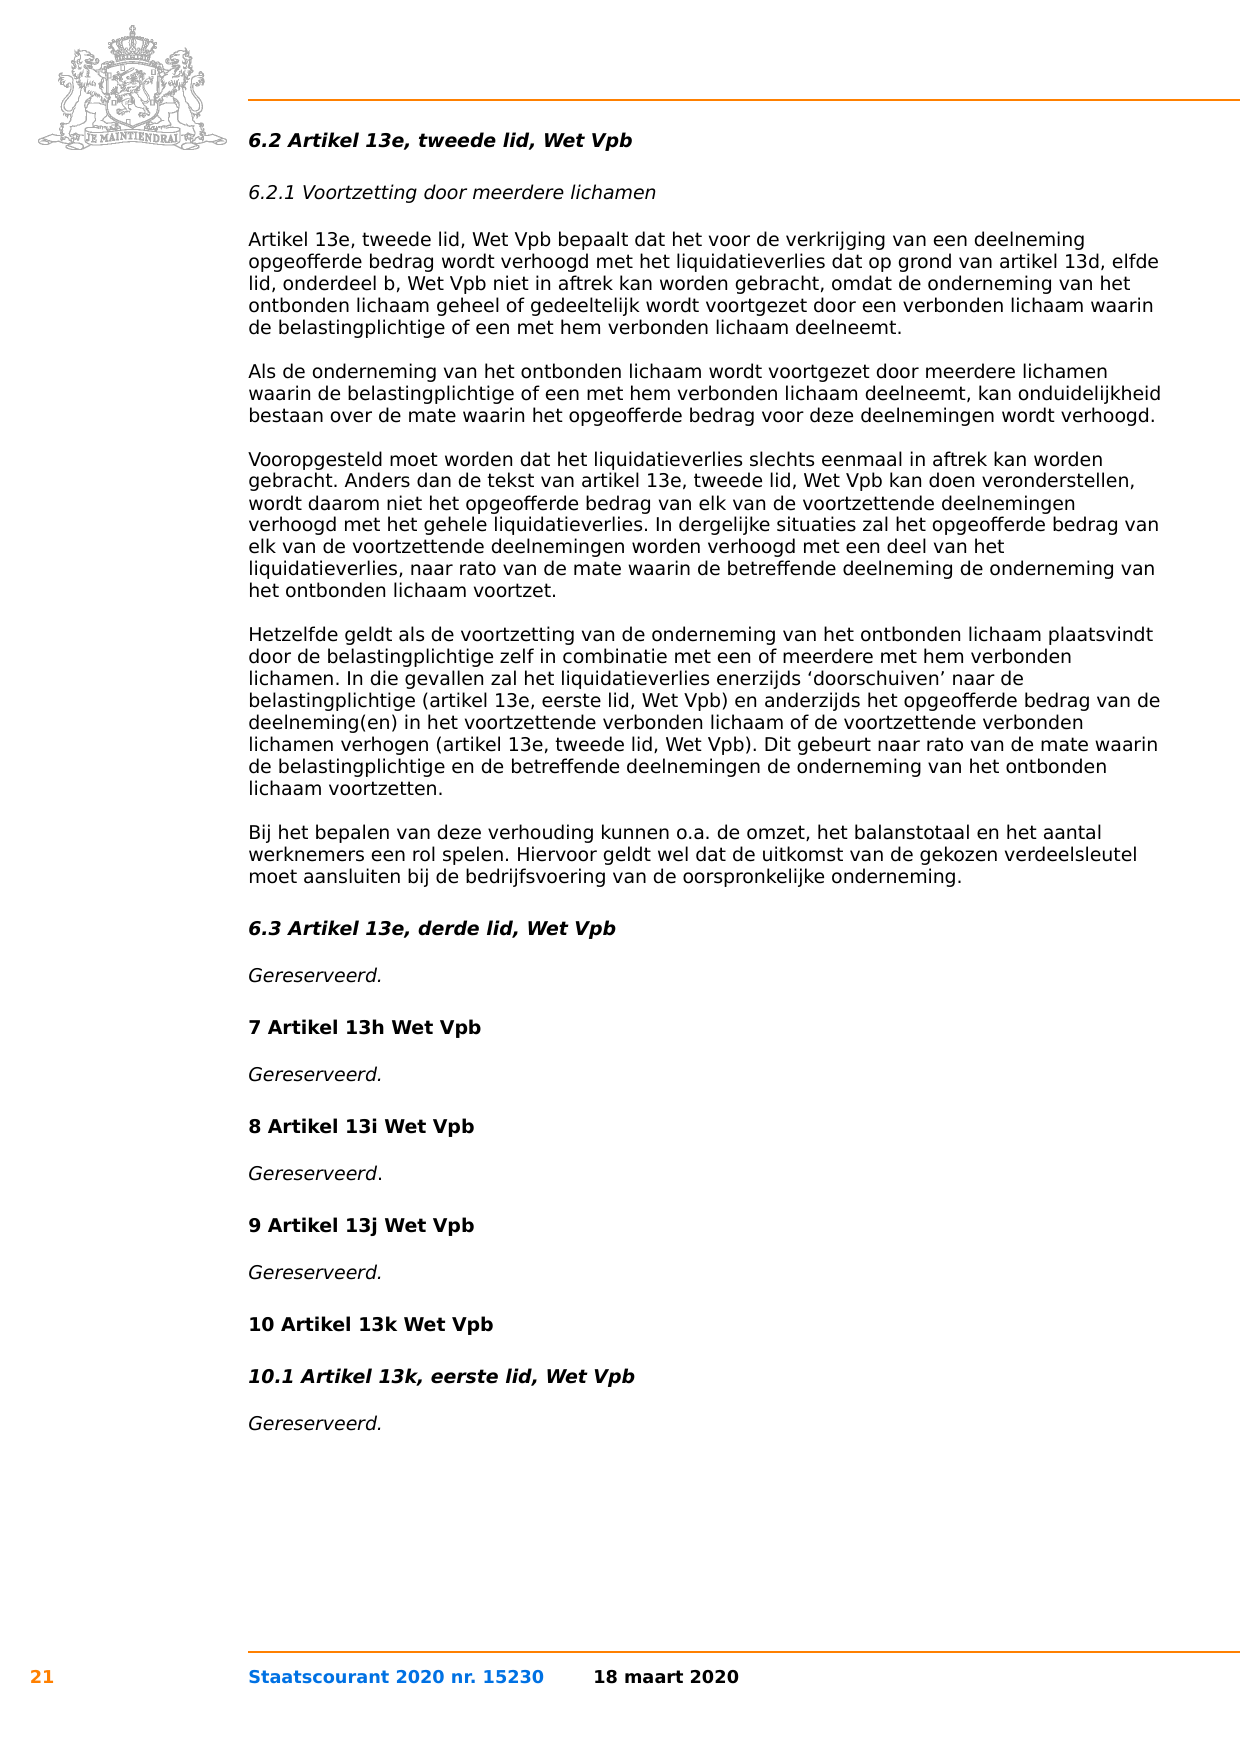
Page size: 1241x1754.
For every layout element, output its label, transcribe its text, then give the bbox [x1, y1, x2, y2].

text Gereserveerd. [248, 1064, 1163, 1086]
text Vooropgesteld moet worden dat het liquidatieverlies slechts eenmaal in aftrek kan worden gebracht. Anders dan de tekst van artikel 13e, tweede lid, Wet Vpb kan doen veronderstellen, wordt daarom niet het opgeofferde bedrag van elk van de voortzettende deelnemingen verhoogd met het gehele liquidatieverlies. In dergelijke situaties zal het opgeofferde bedrag van elk van de voortzettende deelnemingen worden verhoogd met een deel van het liquidatieverlies, naar rato van de mate waarin de betreffende deelneming de onderneming van het ontbonden lichaam voortzet. [248, 448, 1163, 602]
text Gereserveerd. [248, 1262, 1163, 1284]
text Artikel 13e, tweede lid, Wet Vpb bepaalt dat het voor de verkrijging van een deelneming opgeofferde bedrag wordt verhoogd met het liquidatieverlies dat op grond van artikel 13d, elfde lid, onderdeel b, Wet Vpb niet in aftrek kan worden gebracht, omdat de onderneming van het ontbonden lichaam geheel of gedeeltelijk wordt voortgezet door een verbonden lichaam waarin de belastingplichtige of een met hem verbonden lichaam deelneemt. [248, 229, 1163, 339]
subtitle 6.3 Artikel 13e, derde lid, Wet Vpb [248, 918, 1163, 940]
subtitle 6.2 Artikel 13e, tweede lid, Wet Vpb [248, 130, 1163, 152]
subtitle 7 Artikel 13h Wet Vpb [248, 1017, 1163, 1039]
picture [38, 25, 227, 150]
subtitle 10 Artikel 13k Wet Vpb [248, 1314, 1163, 1336]
subtitle 6.2.1 Voortzetting door meerdere lichamen [248, 182, 1163, 204]
subtitle 10.1 Artikel 13k, eerste lid, Wet Vpb [248, 1366, 1163, 1388]
text Hetzelfde geldt als de voortzetting van de onderneming van het ontbonden lichaam plaatsvindt door de belastingplichtige zelf in combinatie met een of meerdere met hem verbonden lichamen. In die gevallen zal het liquidatieverlies enerzijds ‘doorschuiven’ naar de belastingplichtige (artikel 13e, eerste lid, Wet Vpb) en anderzijds het opgeofferde bedrag van de deelneming(en) in het voortzettende verbonden lichaam of de voortzettende verbonden lichamen verhogen (artikel 13e, tweede lid, Wet Vpb). Dit gebeurt naar rato van de mate waarin de belastingplichtige en de betreffende deelnemingen de onderneming van het ontbonden lichaam voortzetten. [248, 624, 1163, 800]
text Gereserveerd. [248, 1163, 1163, 1185]
subtitle 9 Artikel 13j Wet Vpb [248, 1215, 1163, 1237]
text Gereserveerd. [248, 965, 1163, 987]
text Als de onderneming van het ontbonden lichaam wordt voortgezet door meerdere lichamen waarin de belastingplichtige of een met hem verbonden lichaam deelneemt, kan onduidelijkheid bestaan over de mate waarin het opgeofferde bedrag voor deze deelnemingen wordt verhoogd. [248, 361, 1163, 427]
text Gereserveerd. [248, 1413, 1163, 1434]
subtitle 8 Artikel 13i Wet Vpb [248, 1116, 1163, 1138]
text Bij het bepalen van deze verhouding kunnen o.a. de omzet, het balanstotaal en het aantal werknemers een rol spelen. Hiervoor geldt wel dat de uitkomst van de gekozen verdeelsleutel moet aansluiten bij de bedrijfsvoering van de oorspronkelijke onderneming. [248, 822, 1163, 888]
